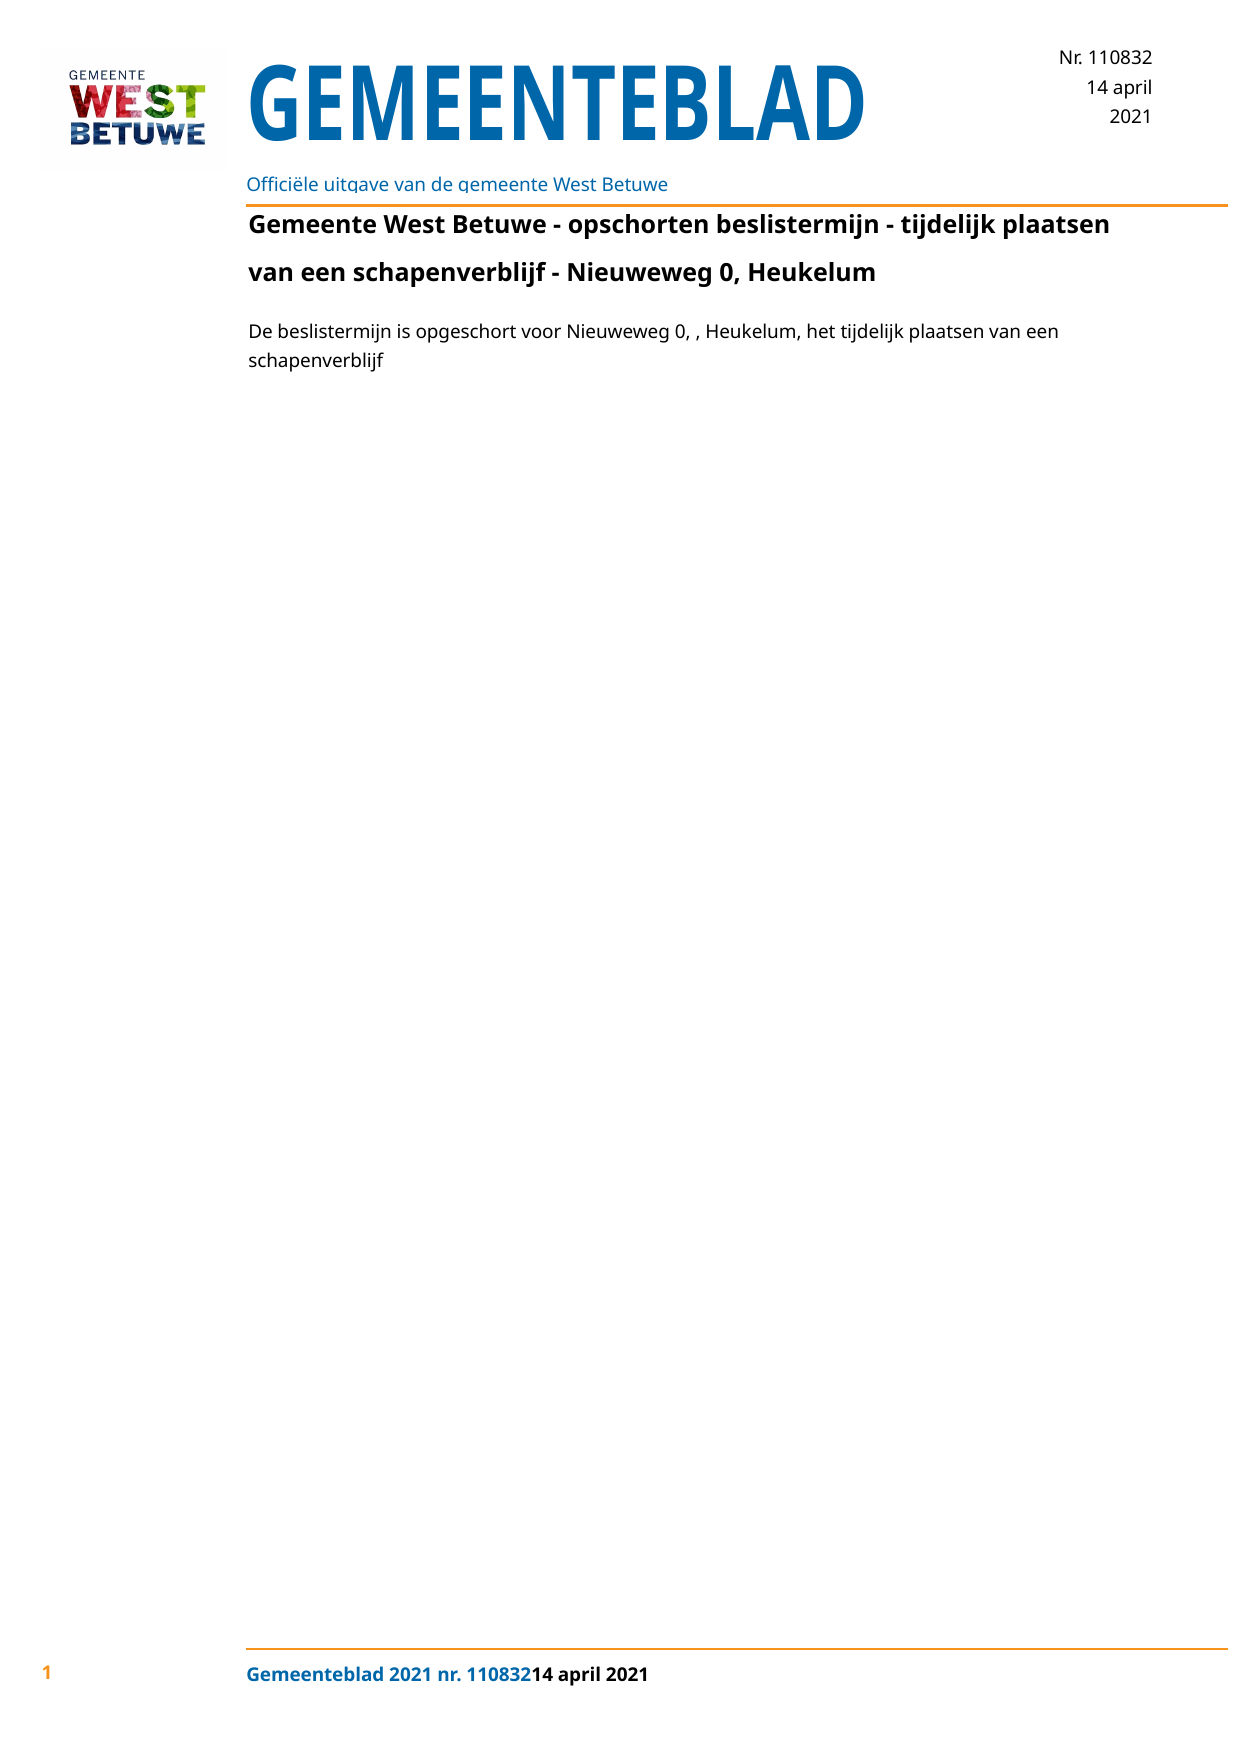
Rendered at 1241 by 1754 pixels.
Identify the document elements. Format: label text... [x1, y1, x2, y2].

picture [41, 47, 231, 172]
text Gemeente West Betuwe - opschorten beslistermijn - tijdelijk plaatsen van een schapenverblijf - Nieuweweg 0, Heukelum [248, 207, 1152, 288]
text De beslistermijn is opgeschort voor Nieuweweg 0, , Heukelum, het tijdelijk plaatsen van een schapenverblijf [248, 318, 1152, 373]
